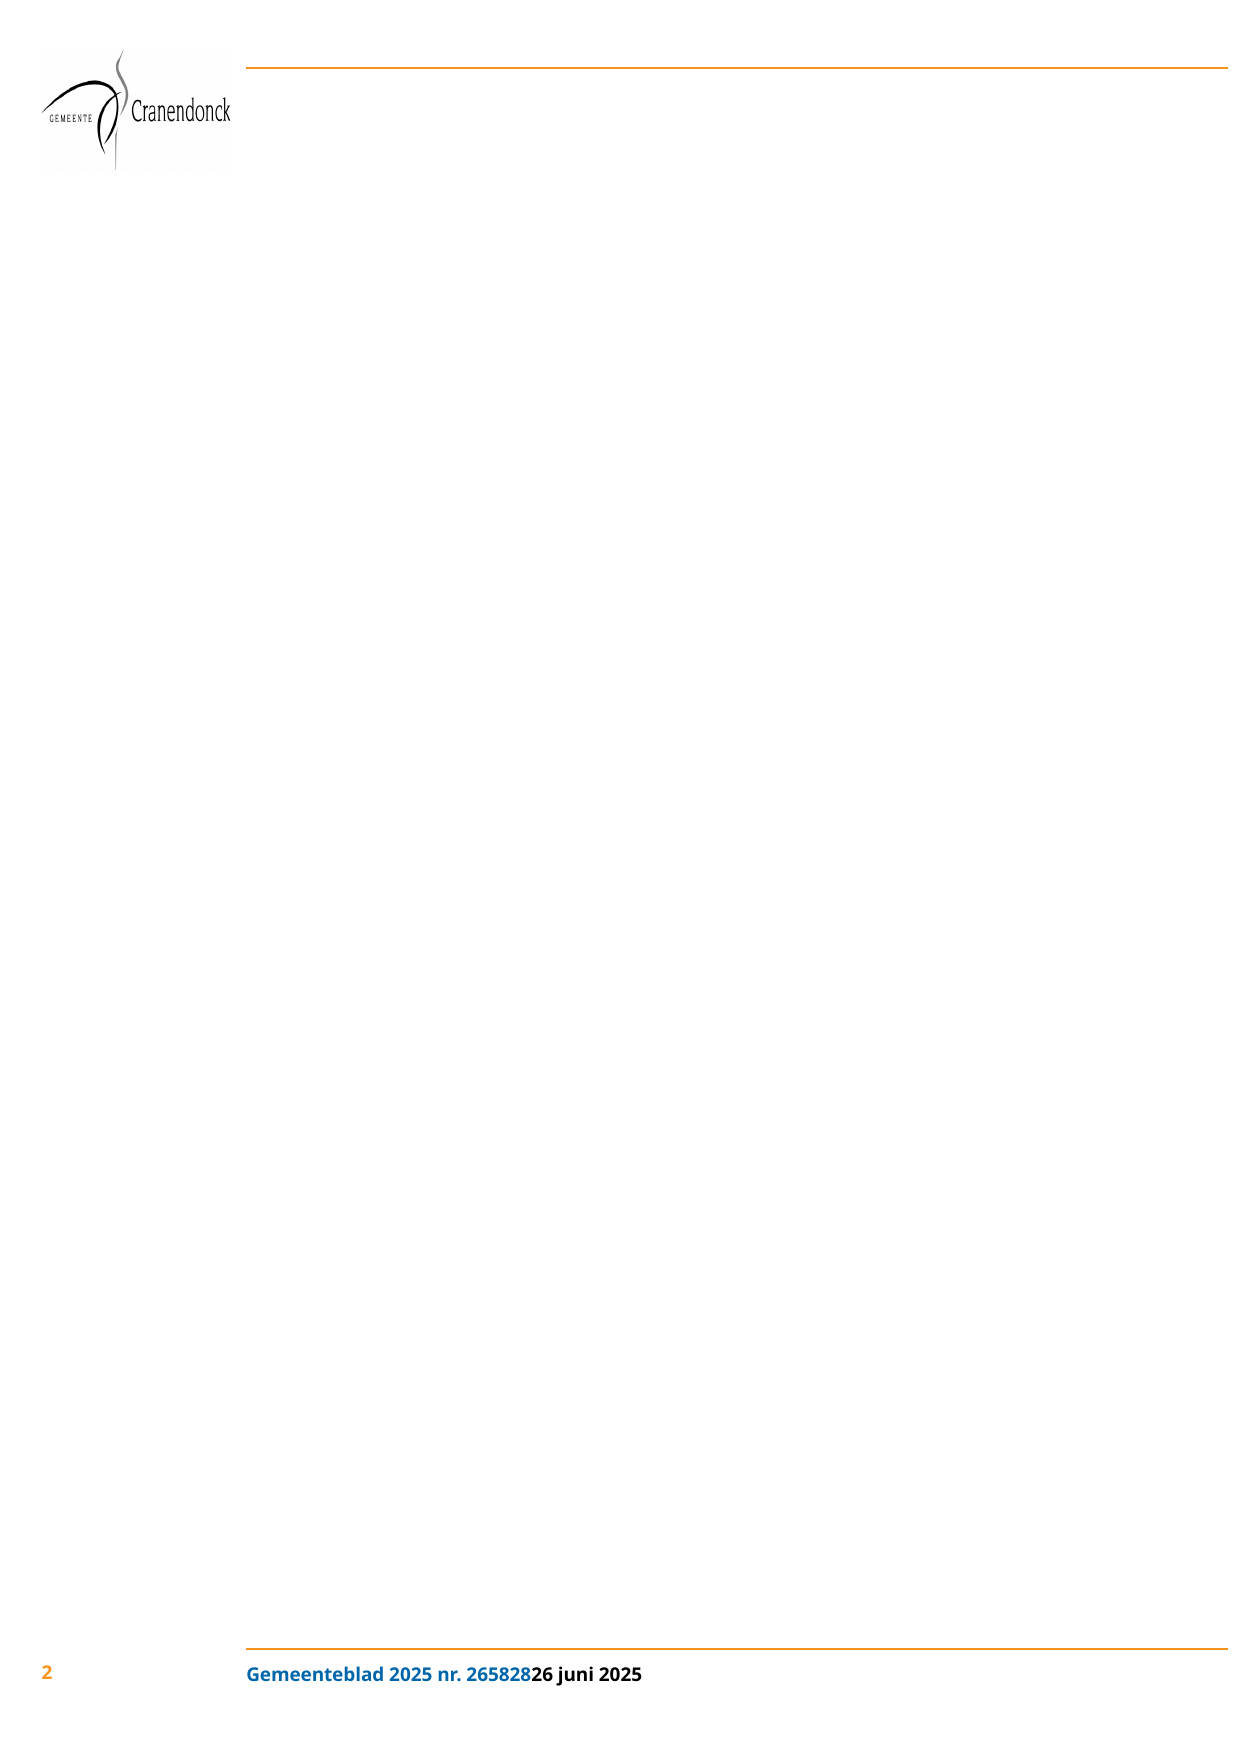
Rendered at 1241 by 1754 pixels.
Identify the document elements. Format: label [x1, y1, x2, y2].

picture [41, 47, 231, 172]
